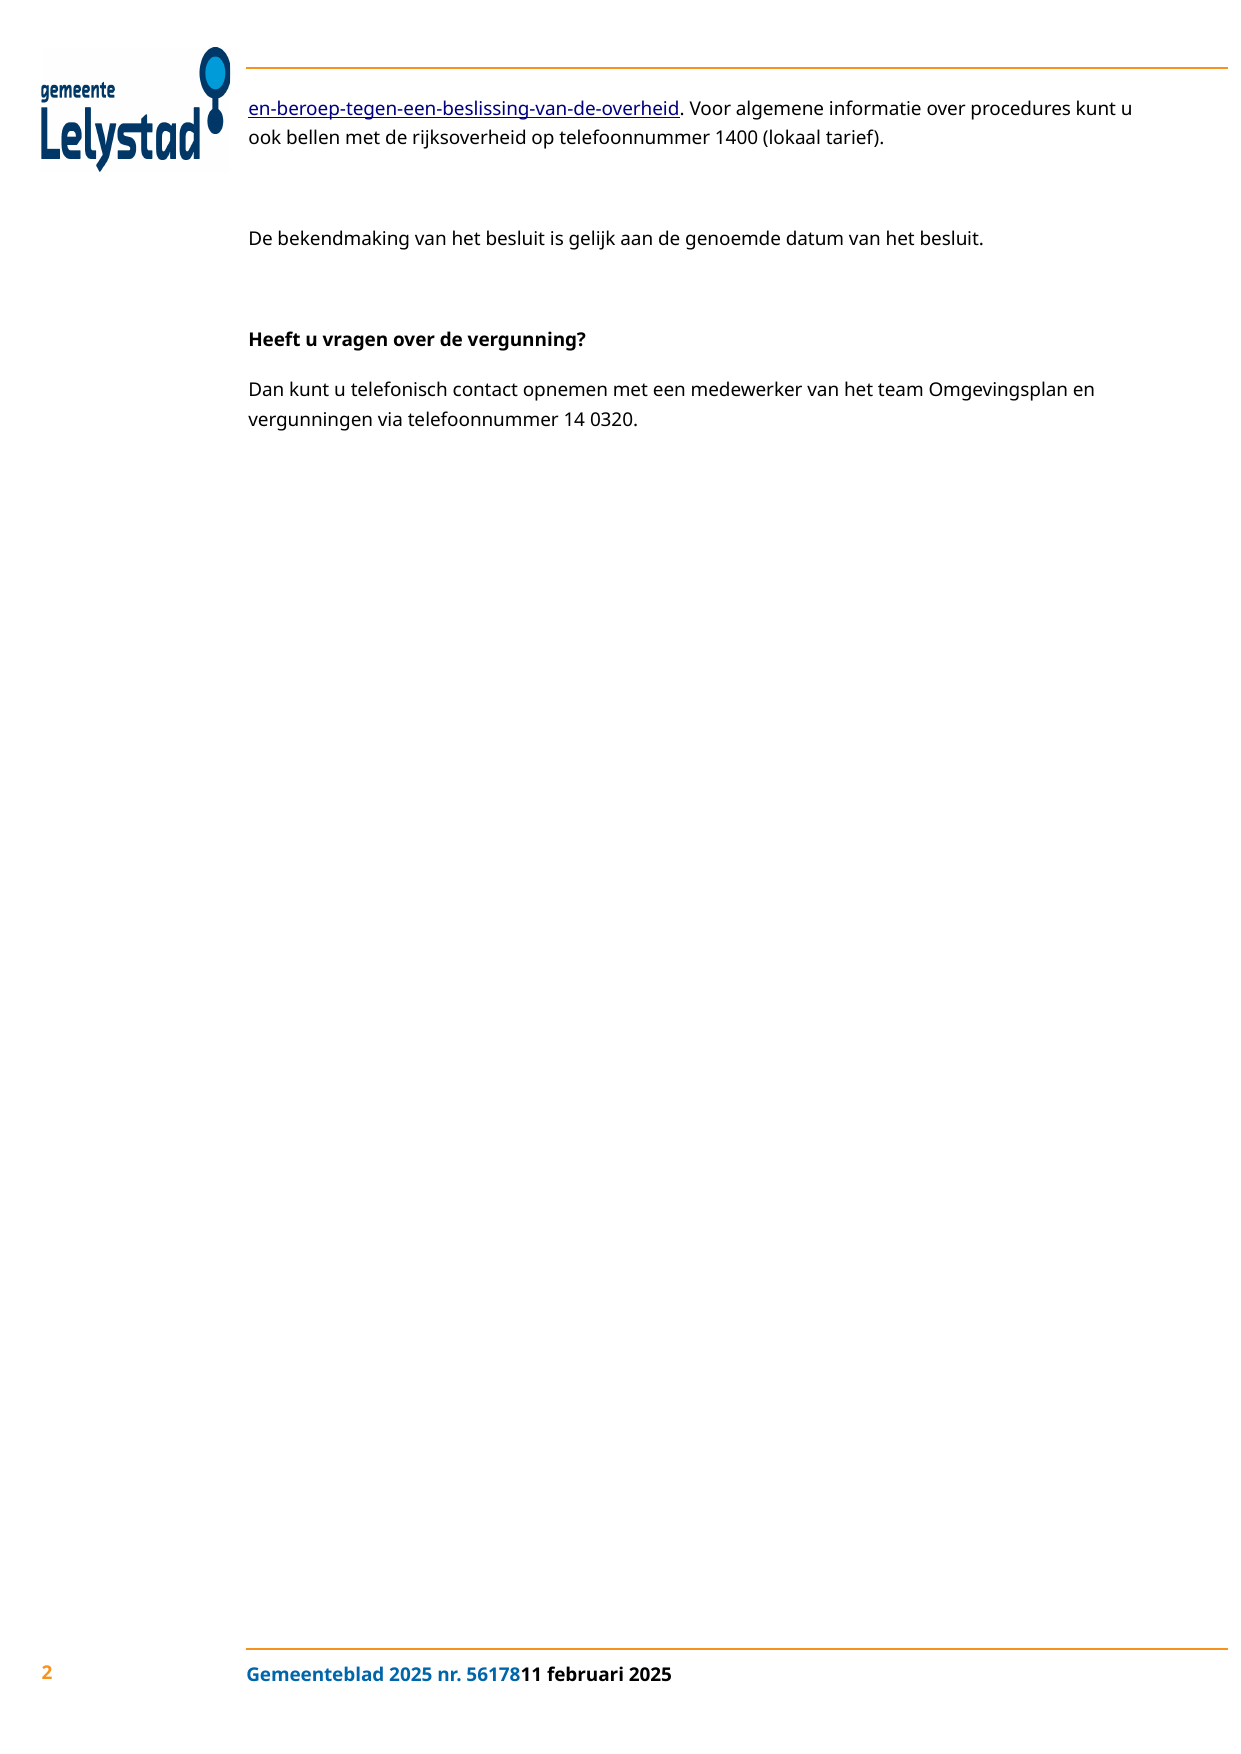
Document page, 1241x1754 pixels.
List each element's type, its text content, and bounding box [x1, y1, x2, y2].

text De bekendmaking van het besluit is gelijk aan de genoemde datum van het besluit. [248, 225, 1152, 251]
text Heeft u vragen over de vergunning? [248, 326, 1152, 352]
picture [41, 47, 231, 172]
text en-beroep-tegen-een-beslissing-van-de-overheid. Voor algemene informatie over procedures kunt u ook bellen met de rijksoverheid op telefoonnummer 1400 (lokaal tarief). [248, 95, 1152, 150]
text Dan kunt u telefonisch contact opnemen met een medewerker van het team Omgevingsplan en vergunningen via telefoonnummer 14 0320. [248, 376, 1152, 432]
